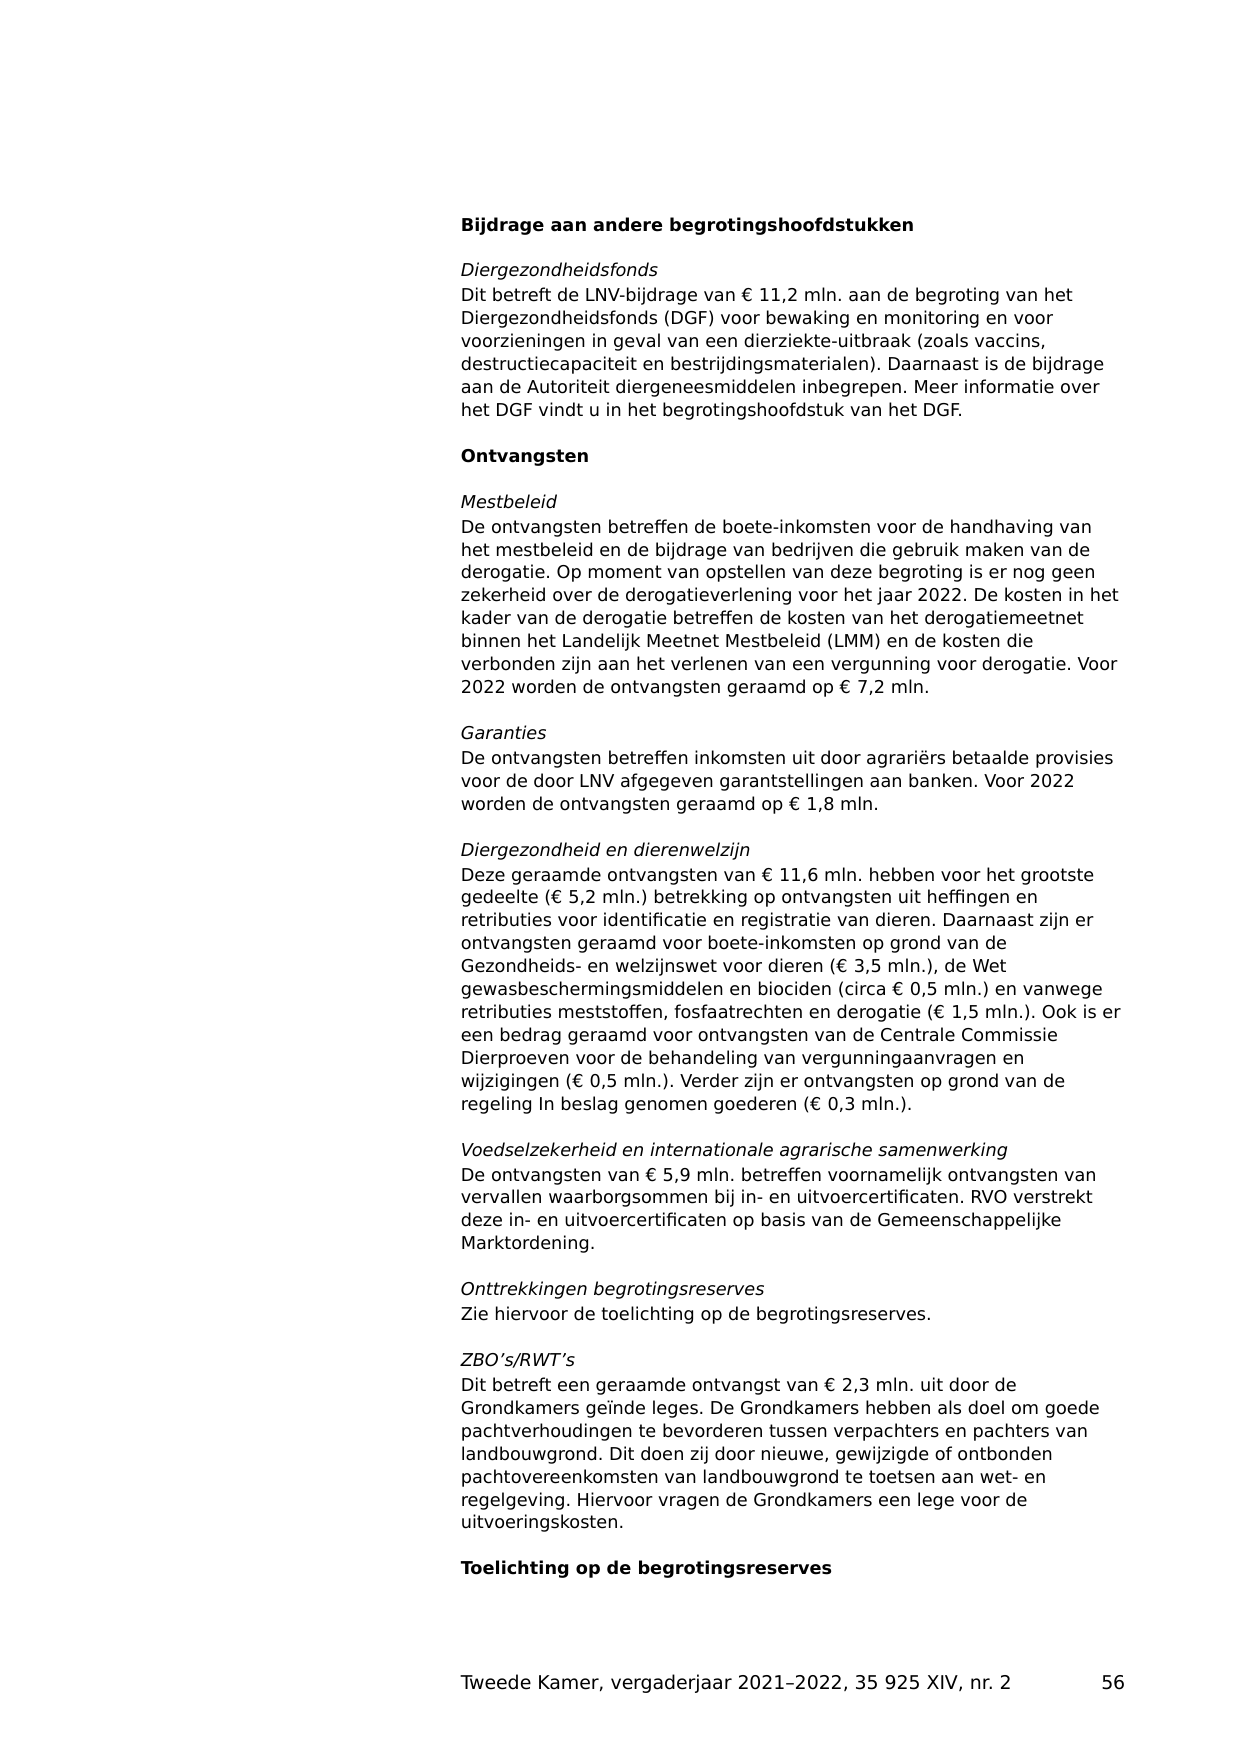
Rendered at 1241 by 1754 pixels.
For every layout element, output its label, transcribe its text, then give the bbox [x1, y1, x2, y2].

text Garanties [461, 721, 1125, 744]
text De ontvangsten betreffen de boete-inkomsten voor de handhaving van het mestbeleid en de bijdrage van bedrijven die gebruik maken van de derogatie. Op moment van opstellen van deze begroting is er nog geen zekerheid over de derogatieverlening voor het jaar 2022. De kosten in het kader van de derogatie betreffen de kosten van het derogatiemeetnet binnen het Landelijk Meetnet Mestbeleid (LMM) en de kosten die verbonden zijn aan het verlenen van een vergunning voor derogatie. Voor 2022 worden de ontvangsten geraamd op € 7,2 mln. [461, 515, 1125, 698]
text De ontvangsten van € 5,9 mln. betreffen voornamelijk ontvangsten van vervallen waarborgsommen bij in- en uitvoercertificaten. RVO verstrekt deze in- en uitvoercertificaten op basis van de Gemeenschappelijke Marktordening. [461, 1163, 1125, 1254]
text Deze geraamde ontvangsten van € 11,6 mln. hebben voor het grootste gedeelte (€ 5,2 mln.) betrekking op ontvangsten uit heffingen en retributies voor identificatie en registratie van dieren. Daarnaast zijn er ontvangsten geraamd voor boete-inkomsten op grond van de Gezondheids- en welzijnswet voor dieren (€ 3,5 mln.), de Wet gewasbeschermingsmiddelen en biociden (circa € 0,5 mln.) en vanwege retributies meststoffen, fosfaatrechten en derogatie (€ 1,5 mln.). Ook is er een bedrag geraamd voor ontvangsten van de Centrale Commissie Dierproeven voor de behandeling van vergunningaanvragen en wijzigingen (€ 0,5 mln.). Verder zijn er ontvangsten op grond van de regeling In beslag genomen goederen (€ 0,3 mln.). [461, 863, 1125, 1115]
text Bijdrage aan andere begrotingshoofdstukken [461, 213, 1125, 236]
text Diergezondheid en dierenwelzijn [461, 838, 1125, 861]
text Toelichting op de begrotingsreserves [461, 1556, 1125, 1579]
text De ontvangsten betreffen inkomsten uit door agrariërs betaalde provisies voor de door LNV afgegeven garantstellingen aan banken. Voor 2022 worden de ontvangsten geraamd op € 1,8 mln. [461, 746, 1125, 815]
text Dit betreft een geraamde ontvangst van € 2,3 mln. uit door de Grondkamers geïnde leges. De Grondkamers hebben als doel om goede pachtverhoudingen te bevorderen tussen verpachters en pachters van landbouwgrond. Dit doen zij door nieuwe, gewijzigde of ontbonden pachtovereenkomsten van landbouwgrond te toetsen aan wet- en regelgeving. Hiervoor vragen de Grondkamers een lege voor de uitvoeringskosten. [461, 1373, 1125, 1533]
text Mestbeleid [461, 490, 1125, 513]
text ZBO’s/RWT’s [461, 1348, 1125, 1371]
text Diergezondheidsfonds [461, 258, 1125, 281]
text Onttrekkingen begrotingsreserves [461, 1277, 1125, 1300]
text Ontvangsten [461, 444, 1125, 467]
text Zie hiervoor de toelichting op de begrotingsreserves. [461, 1302, 1125, 1325]
text Dit betreft de LNV-bijdrage van € 11,2 mln. aan de begroting van het Diergezondheidsfonds (DGF) voor bewaking en monitoring en voor voorzieningen in geval van een dierziekte-uitbraak (zoals vaccins, destructiecapaciteit en bestrijdingsmaterialen). Daarnaast is de bijdrage aan de Autoriteit diergeneesmiddelen inbegrepen. Meer informatie over het DGF vindt u in het begrotingshoofdstuk van het DGF. [461, 283, 1125, 421]
text Voedselzekerheid en internationale agrarische samenwerking [461, 1138, 1125, 1161]
